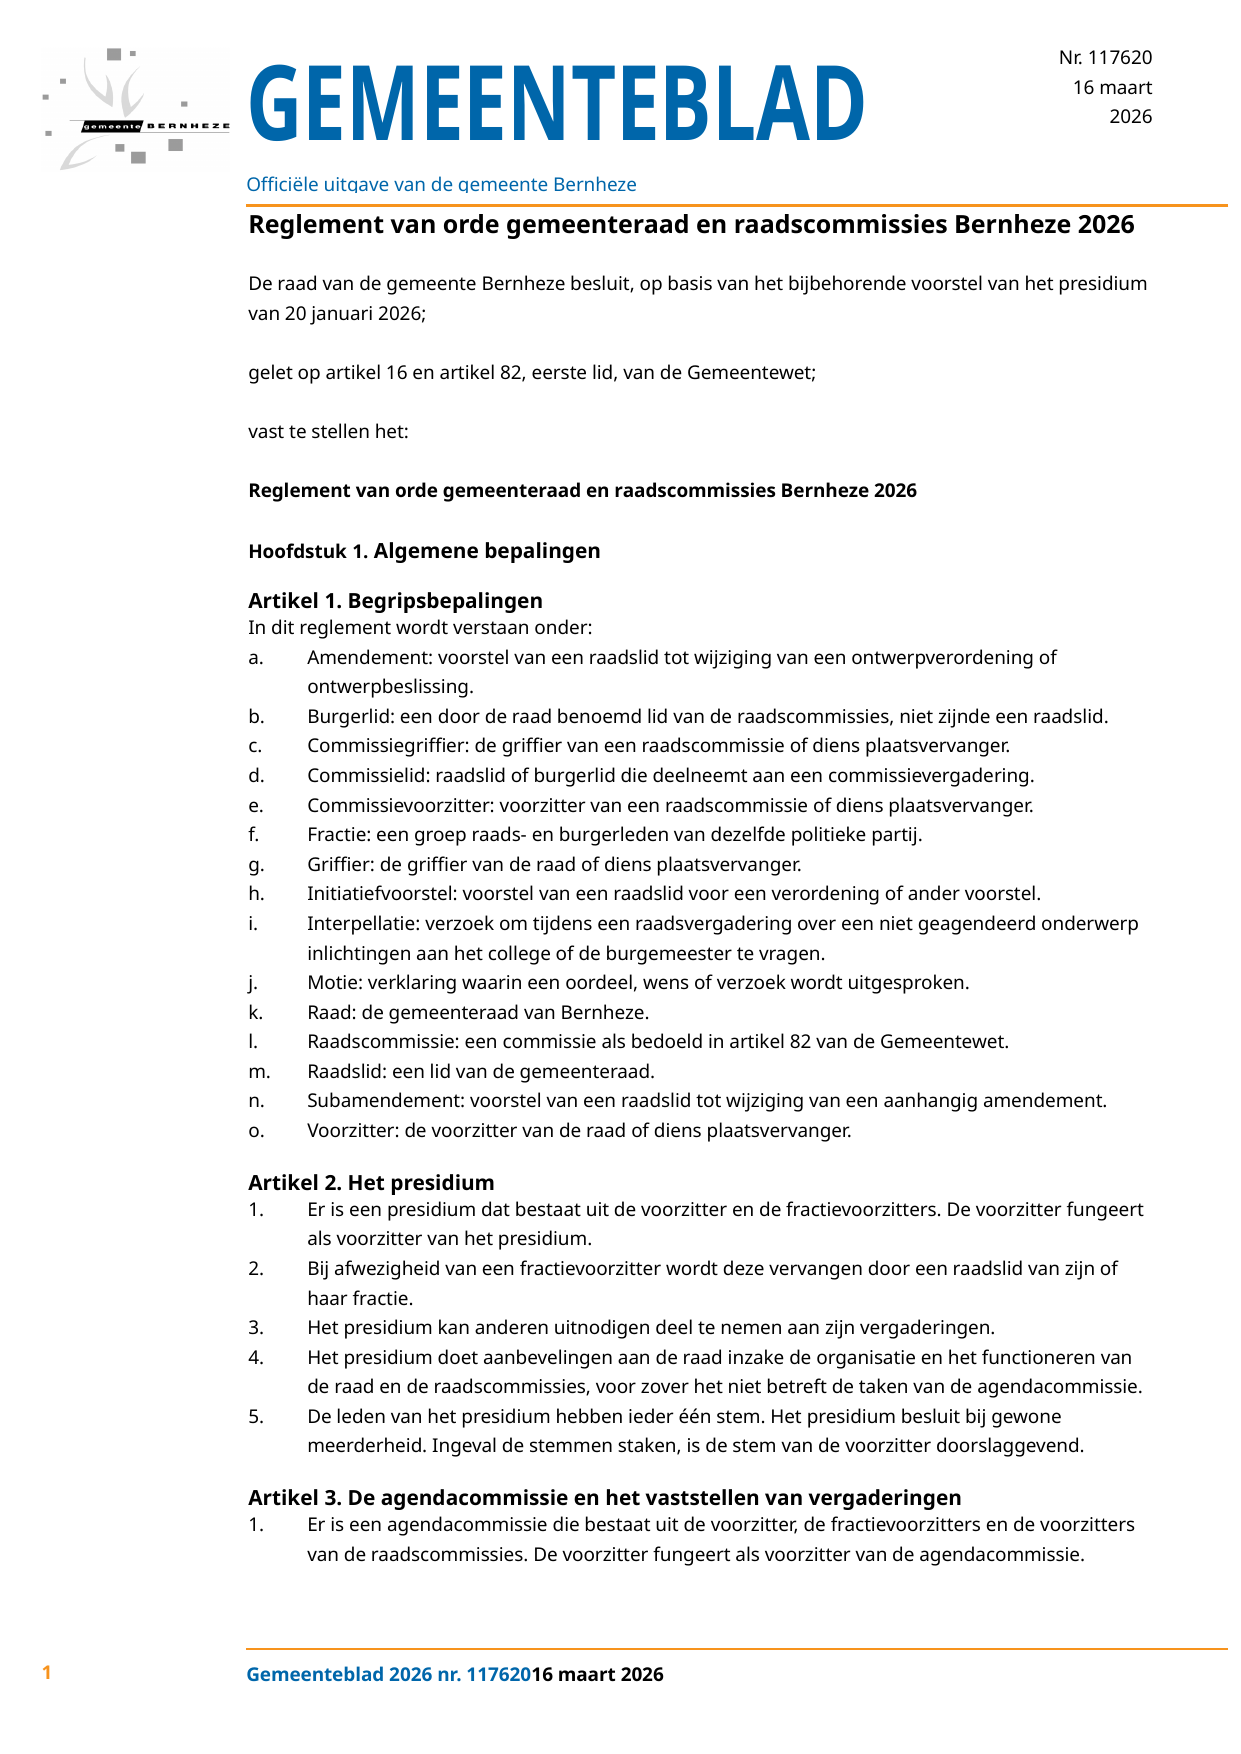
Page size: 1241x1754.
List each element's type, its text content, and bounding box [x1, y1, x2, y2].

list Het presidium doet aanbevelingen aan de raad inzake de organisatie en het functioneren van de raad en de raadscommissies, voor zover het niet betreft de taken van de agendacommissie. [248, 1344, 1152, 1399]
list Commissiegriffier: de griffier van een raadscommissie of diens plaatsvervanger. [248, 733, 1152, 758]
list Fractie: een groep raads- en burgerleden van dezelfde politieke partij. [248, 821, 1152, 847]
text gelet op artikel 16 en artikel 82, eerste lid, van de Gemeentewet; [248, 359, 1152, 385]
text Artikel 2. Het presidium [248, 1168, 1152, 1196]
list Raadslid: een lid van de gemeenteraad. [248, 1058, 1152, 1084]
list Raadscommissie: een commissie als bedoeld in artikel 82 van de Gemeentewet. [248, 1028, 1152, 1054]
list Motie: verklaring waarin een oordeel, wens of verzoek wordt uitgesproken. [248, 969, 1152, 995]
text Hoofdstuk 1. Algemene bepalingen [248, 537, 1152, 565]
text Reglement van orde gemeenteraad en raadscommissies Bernheze 2026 [248, 477, 1152, 503]
text In dit reglement wordt verstaan onder: [248, 614, 1152, 640]
list Burgerlid: een door de raad benoemd lid van de raadscommissies, niet zijnde een raadslid. [248, 703, 1152, 729]
text Reglement van orde gemeenteraad en raadscommissies Bernheze 2026 [248, 207, 1152, 241]
list Initiatiefvoorstel: voorstel van een raadslid voor een verordening of ander voorstel. [248, 881, 1152, 906]
list Commissievoorzitter: voorzitter van een raadscommissie of diens plaatsvervanger. [248, 792, 1152, 817]
text Artikel 1. Begripsbepalingen [248, 586, 1152, 614]
list Amendement: voorstel van een raadslid tot wijziging van een ontwerpverordening of ontwerpbeslissing. [248, 644, 1152, 699]
list Griffier: de griffier van de raad of diens plaatsvervanger. [248, 851, 1152, 877]
list Commissielid: raadslid of burgerlid die deelneemt aan een commissievergadering. [248, 762, 1152, 788]
list Er is een presidium dat bestaat uit de voorzitter en de fractievoorzitters. De voorzitter fungeert als voorzitter van het presidium. [248, 1196, 1152, 1251]
text Artikel 3. De agendacommissie en het vaststellen van vergaderingen [248, 1483, 1152, 1512]
picture [41, 47, 231, 172]
text vast te stellen het: [248, 418, 1152, 444]
list Het presidium kan anderen uitnodigen deel te nemen aan zijn vergaderingen. [248, 1314, 1152, 1340]
list Subamendement: voorstel van een raadslid tot wijziging van een aanhangig amendement. [248, 1088, 1152, 1113]
text De raad van de gemeente Bernheze besluit, op basis van het bijbehorende voorstel van het presidium van 20 januari 2026; [248, 270, 1152, 326]
list Voorzitter: de voorzitter van de raad of diens plaatsvervanger. [248, 1117, 1152, 1143]
list Er is een agendacommissie die bestaat uit de voorzitter, de fractievoorzitters en de voorzitters van de raadscommissies. De voorzitter fungeert als voorzitter van de agendacommissie. [248, 1512, 1152, 1567]
list Interpellatie: verzoek om tijdens een raadsvergadering over een niet geagendeerd onderwerp inlichtingen aan het college of de burgemeester te vragen. [248, 910, 1152, 965]
list Bij afwezigheid van een fractievoorzitter wordt deze vervangen door een raadslid van zijn of haar fractie. [248, 1255, 1152, 1311]
list De leden van het presidium hebben ieder één stem. Het presidium besluit bij gewone meerderheid. Ingeval de stemmen staken, is de stem van de voorzitter doorslaggevend. [248, 1403, 1152, 1458]
list Raad: de gemeenteraad van Bernheze. [248, 999, 1152, 1024]
